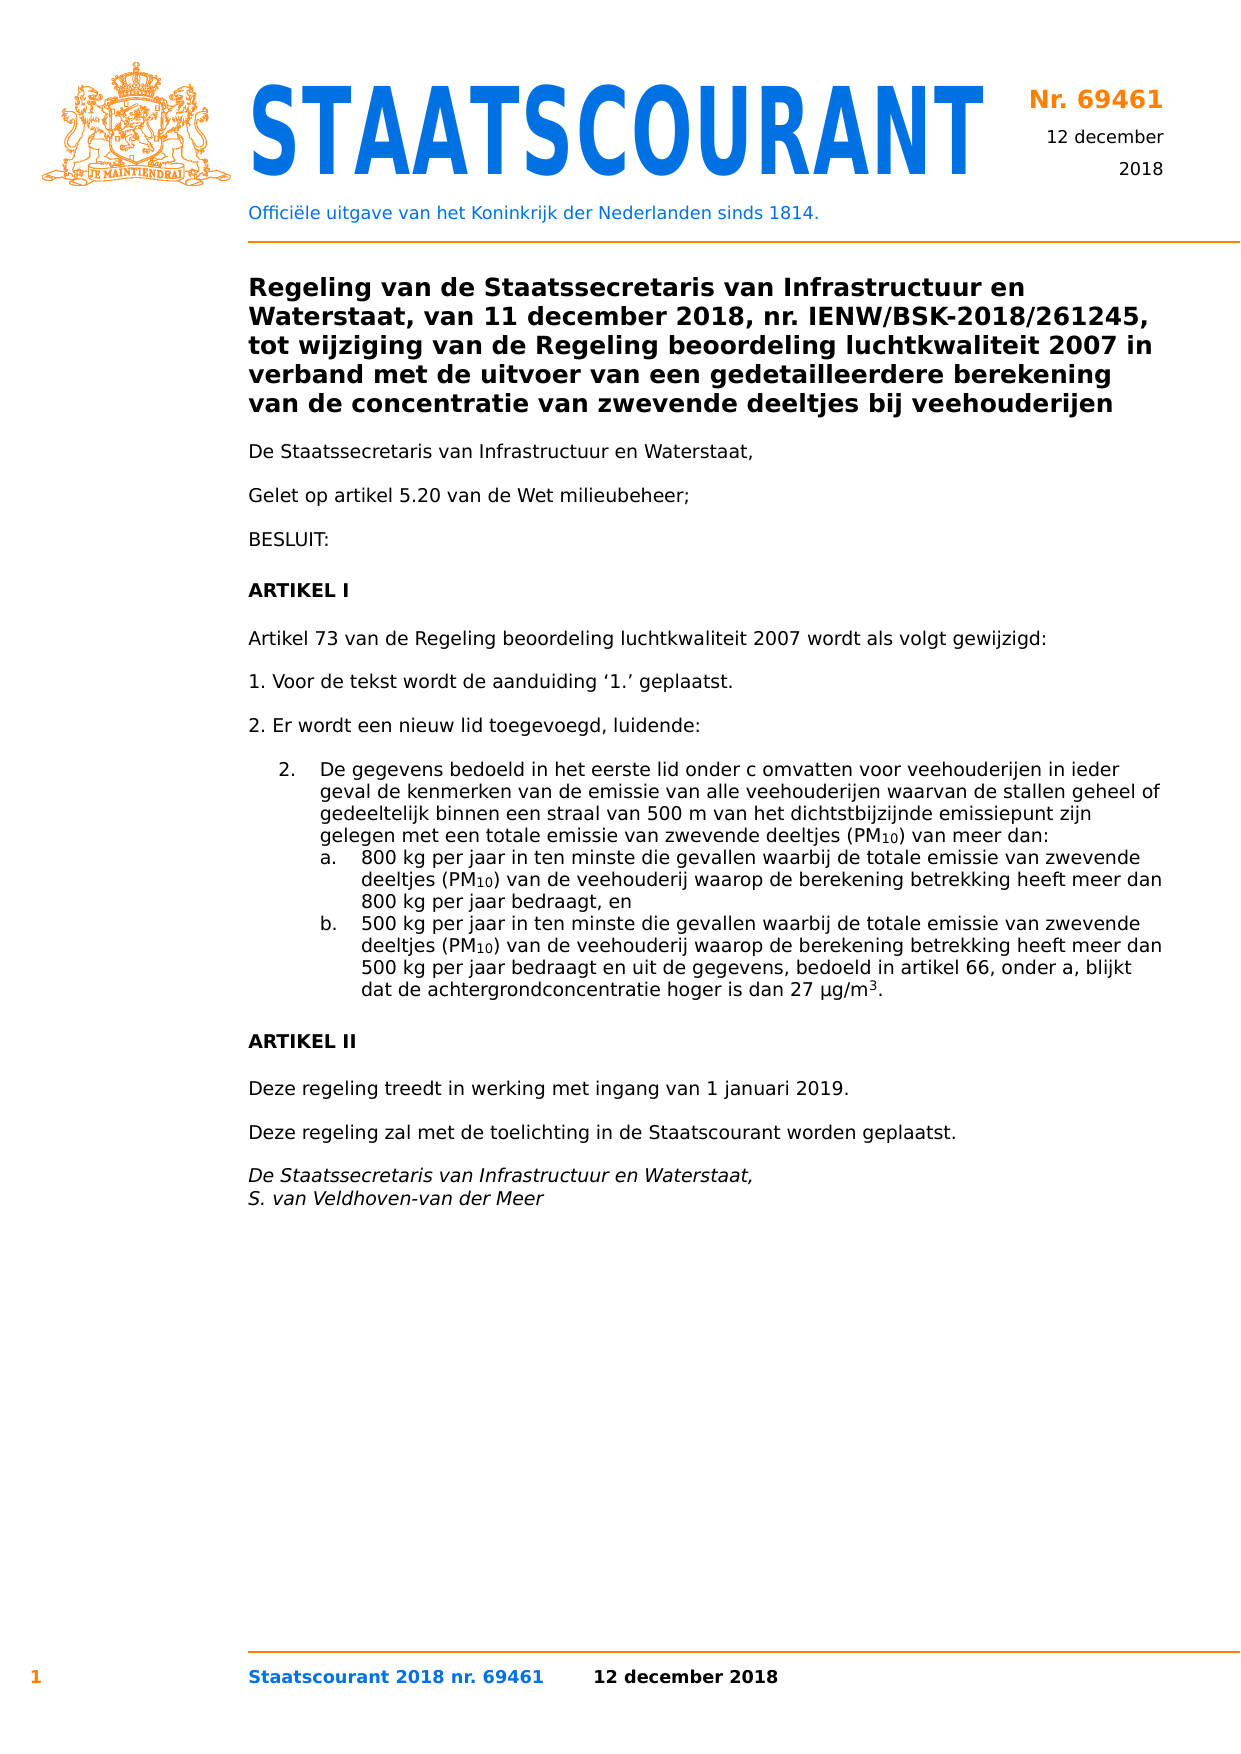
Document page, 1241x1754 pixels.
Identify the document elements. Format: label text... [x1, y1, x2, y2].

text BESLUIT: [248, 528, 1163, 550]
text 1. Voor de tekst wordt de aanduiding ‘1.’ geplaatst. [248, 671, 1163, 693]
text Artikel 73 van de Regeling beoordeling luchtkwaliteit 2007 wordt als volgt gewijzigd: [248, 627, 1163, 649]
text Deze regeling zal met de toelichting in de Staatscourant worden geplaatst. [248, 1122, 1163, 1143]
text 2. Er wordt een nieuw lid toegevoegd, luidende: [248, 715, 1163, 737]
table_cell 12 december [998, 121, 1240, 153]
table_cell Officiële uitgave van het Koninkrijk der Nederlanden sinds 1814. [248, 203, 1240, 241]
text Gelet op artikel 5.20 van de Wet milieubeheer; [248, 484, 1163, 507]
subtitle ARTIKEL II [248, 1031, 1163, 1053]
text De Staatssecretaris van Infrastructuur en Waterstaat, [248, 441, 1163, 463]
table_header STAATSCOURANT [248, 62, 998, 203]
table_cell 2018 [998, 153, 1240, 203]
table_header [25, 62, 248, 241]
text 2. De gegevens bedoeld in het eerste lid onder c omvatten voor veehouderijen in ieder geval de kenmerken van de emissie van alle veehouderijen waarvan de stallen geheel of gedeeltelijk binnen een straal van 500 m van het dichtstbijzijnde emissiepunt zijn gelegen met een totale emissie van zwevende deeltjes (PM10) van meer dan: [278, 759, 1163, 847]
text a. 800 kg per jaar in ten minste die gevallen waarbij de totale emissie van zwevende deeltjes (PM10) van de veehouderij waarop de berekening betrekking heeft meer dan 800 kg per jaar bedraagt, en [319, 847, 1163, 913]
subtitle Regeling van de Staatssecretaris van Infrastructuur en Waterstaat, van 11 december 2018, nr. IENW/BSK-2018/261245, tot wijziging van de Regeling beoordeling luchtkwaliteit 2007 in verband met de uitvoer van een gedetailleerdere berekening van de concentratie van zwevende deeltjes bij veehouderijen [248, 273, 1163, 419]
text Deze regeling treedt in werking met ingang van 1 januari 2019. [248, 1078, 1163, 1100]
text b. 500 kg per jaar in ten minste die gevallen waarbij de totale emissie van zwevende deeltjes (PM10) van de veehouderij waarop de berekening betrekking heeft meer dan 500 kg per jaar bedraagt en uit de gegevens, bedoeld in artikel 66, onder a, blijkt dat de achtergrondconcentratie hoger is dan 27 µg/m3. [319, 913, 1163, 1001]
picture [41, 62, 231, 186]
table_header Nr. 69461 [998, 62, 1240, 121]
text De Staatssecretaris van Infrastructuur en Waterstaat, S. van Veldhoven-van der Meer [248, 1165, 1163, 1209]
subtitle ARTIKEL I [248, 580, 1163, 602]
